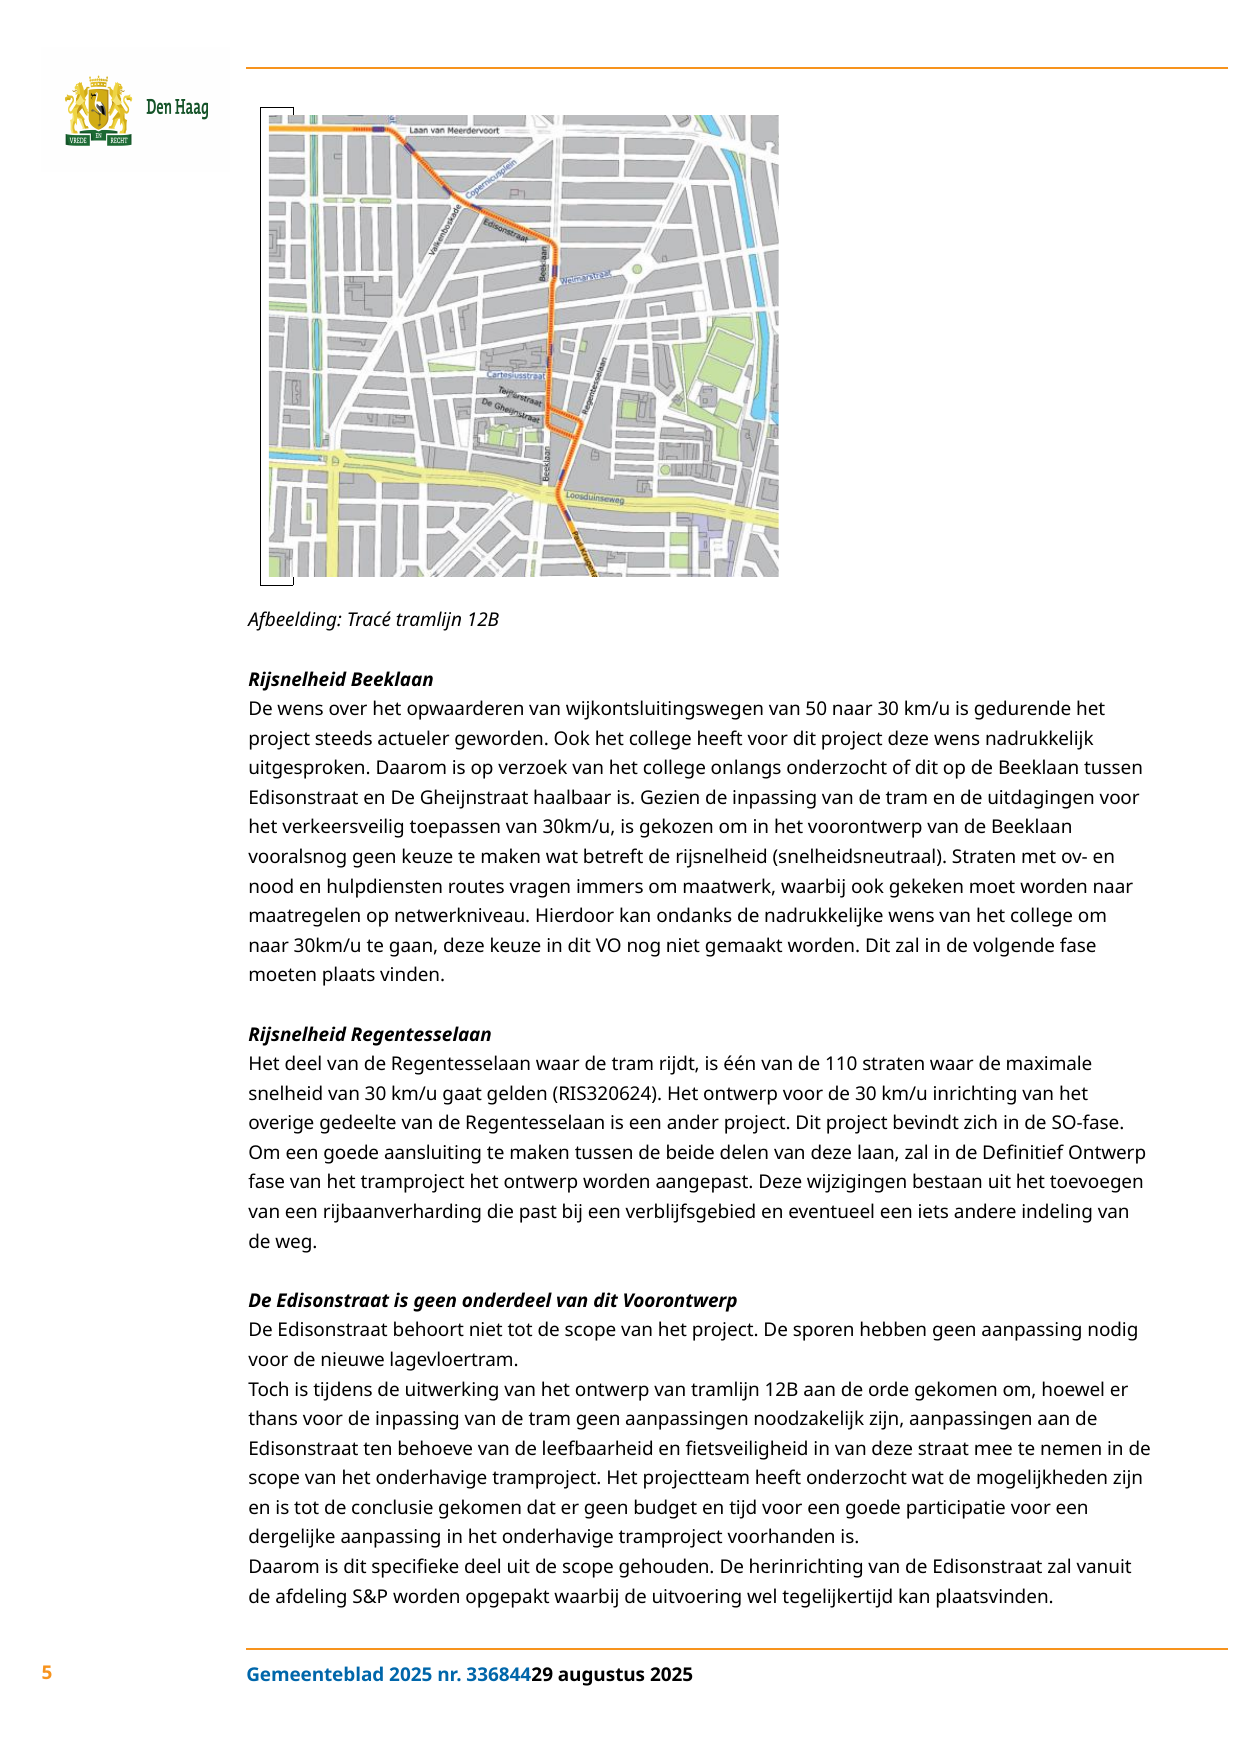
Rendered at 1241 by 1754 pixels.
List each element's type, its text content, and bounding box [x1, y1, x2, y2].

text De Edisonstraat is geen onderdeel van dit Voorontwerp [248, 1287, 1152, 1313]
picture [268, 115, 779, 577]
text Toch is tijdens de uitwerking van het ontwerp van tramlijn 12B aan de orde gekomen om, hoewel er thans voor de inpassing van de tram geen aanpassingen noodzakelijk zijn, aanpassingen aan de Edisonstraat ten behoeve van de leefbaarheid en fietsveiligheid in van deze straat mee te nemen in de scope van het onderhavige tramproject. Het projectteam heeft onderzocht wat de mogelijkheden zijn en is tot de conclusie gekomen dat er geen budget en tijd voor een goede participatie voor een dergelijke aanpassing in het onderhavige tramproject voorhanden is. [248, 1376, 1152, 1549]
text Daarom is dit specifieke deel uit de scope gehouden. De herinrichting van de Edisonstraat zal vanuit de afdeling S&P worden opgepakt waarbij de uitvoering wel tegelijkertijd kan plaatsvinden. [248, 1553, 1152, 1608]
text De wens over het opwaarderen van wijkontsluitingswegen van 50 naar 30 km/u is gedurende het project steeds actueler geworden. Ook het college heeft voor dit project deze wens nadrukkelijk uitgesproken. Daarom is op verzoek van het college onlangs onderzocht of dit op de Beeklaan tussen Edisonstraat en De Gheijnstraat haalbaar is. Gezien de inpassing van de tram en de uitdagingen voor het verkeersveilig toepassen van 30km/u, is gekozen om in het voorontwerp van de Beeklaan vooralsnog geen keuze te maken wat betreft de rijsnelheid (snelheidsneutraal). Straten met ov- en nood en hulpdiensten routes vragen immers om maatwerk, waarbij ook gekeken moet worden naar maatregelen op netwerkniveau. Hierdoor kan ondanks de nadrukkelijke wens van het college om naar 30km/u te gaan, deze keuze in dit VO nog niet gemaakt worden. Dit zal in de volgende fase moeten plaats vinden. [248, 695, 1152, 987]
text Rijsnelheid Regentesselaan [248, 1021, 1152, 1046]
text Het deel van de Regentesselaan waar de tram rijdt, is één van de 110 straten waar de maximale snelheid van 30 km/u gaat gelden (RIS320624). Het ontwerp voor de 30 km/u inrichting van het overige gedeelte van de Regentesselaan is een ander project. Dit project bevindt zich in de SO-fase. Om een goede aansluiting te maken tussen de beide delen van deze laan, zal in de Definitief Ontwerp fase van het tramproject het ontwerp worden aangepast. Deze wijzigingen bestaan uit het toevoegen van een rijbaanverharding die past bij een verblijfsgebied en eventueel een iets andere indeling van de weg. [248, 1050, 1152, 1253]
text De Edisonstraat behoort niet tot de scope van het project. De sporen hebben geen aanpassing nodig voor de nieuwe lagevloertram. [248, 1317, 1152, 1372]
text Afbeelding: Tracé tramlijn 12B [248, 607, 1152, 632]
text Rijsnelheid Beeklaan [248, 666, 1152, 691]
picture [41, 47, 231, 172]
